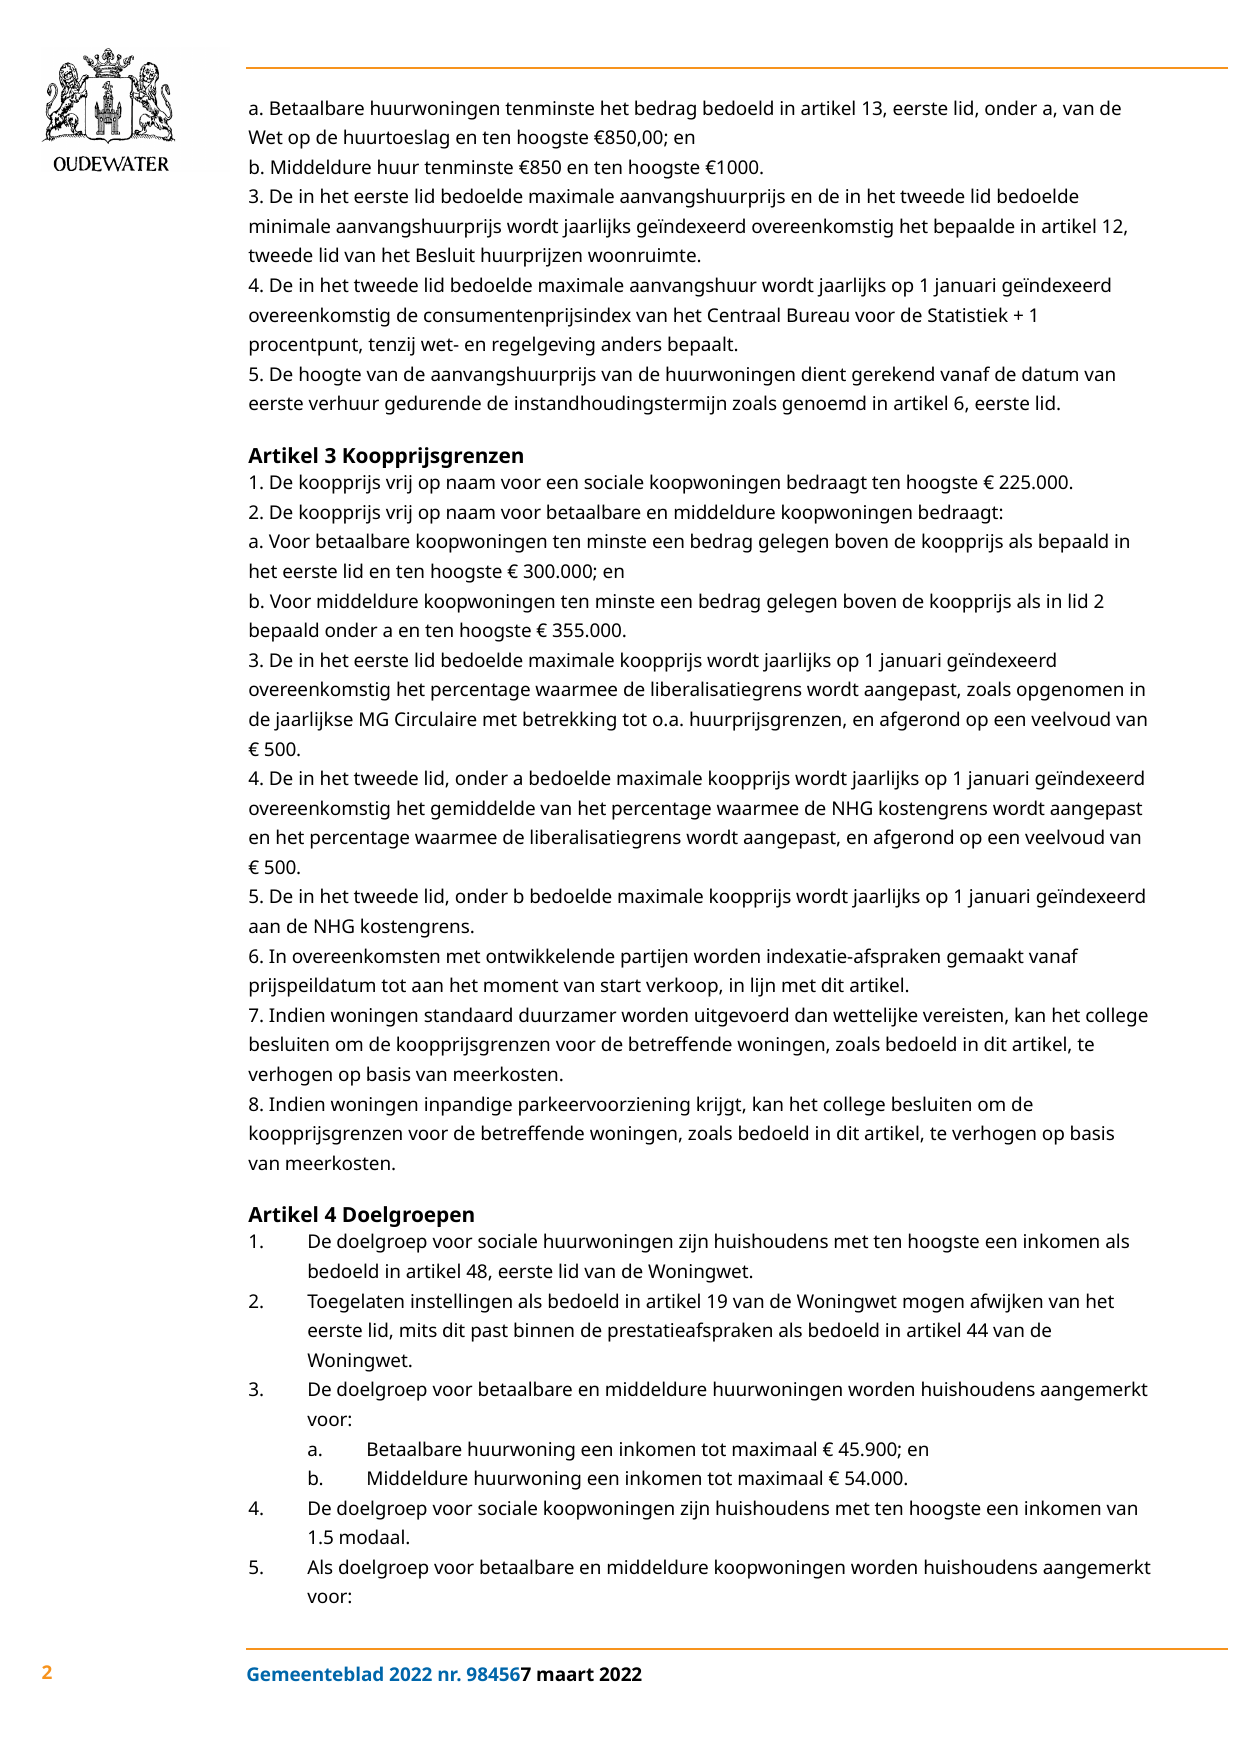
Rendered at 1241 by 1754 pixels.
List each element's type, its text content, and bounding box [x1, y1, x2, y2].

text a. Voor betaalbare koopwoningen ten minste een bedrag gelegen boven de koopprijs als bepaald in het eerste lid en ten hoogste € 300.000; en [248, 529, 1152, 584]
list Betaalbare huurwoning een inkomen tot maximaal € 45.900; en [307, 1436, 1152, 1462]
text 8. Indien woningen inpandige parkeervoorziening krijgt, kan het college besluiten om de koopprijsgrenzen voor de betreffende woningen, zoals bedoeld in dit artikel, te verhogen op basis van meerkosten. [248, 1091, 1152, 1176]
text 4. De in het tweede lid bedoelde maximale aanvangshuur wordt jaarlijks op 1 januari geïndexeerd overeenkomstig de consumentenprijsindex van het Centraal Bureau voor de Statistiek + 1 procentpunt, tenzij wet- en regelgeving anders bepaalt. [248, 272, 1152, 357]
list De doelgroep voor sociale koopwoningen zijn huishoudens met ten hoogste een inkomen van 1.5 modaal. [248, 1495, 1152, 1550]
text 6. In overeenkomsten met ontwikkelende partijen worden indexatie-afspraken gemaakt vanaf prijspeildatum tot aan het moment van start verkoop, in lijn met dit artikel. [248, 943, 1152, 998]
text 4. De in het tweede lid, onder a bedoelde maximale koopprijs wordt jaarlijks op 1 januari geïndexeerd overeenkomstig het gemiddelde van het percentage waarmee de NHG kostengrens wordt aangepast en het percentage waarmee de liberalisatiegrens wordt aangepast, en afgerond op een veelvoud van € 500. [248, 765, 1152, 880]
list Als doelgroep voor betaalbare en middeldure koopwoningen worden huishoudens aangemerkt voor: [248, 1554, 1152, 1609]
picture [41, 47, 231, 172]
text b. Voor middeldure koopwoningen ten minste een bedrag gelegen boven de koopprijs als in lid 2 bepaald onder a en ten hoogste € 355.000. [248, 588, 1152, 643]
text 2. De koopprijs vrij op naam voor betaalbare en middeldure koopwoningen bedraagt: [248, 499, 1152, 525]
text 3. De in het eerste lid bedoelde maximale aanvangshuurprijs en de in het tweede lid bedoelde minimale aanvangshuurprijs wordt jaarlijks geïndexeerd overeenkomstig het bepaalde in artikel 12, tweede lid van het Besluit huurprijzen woonruimte. [248, 183, 1152, 268]
text 7. Indien woningen standaard duurzamer worden uitgevoerd dan wettelijke vereisten, kan het college besluiten om de koopprijsgrenzen voor de betreffende woningen, zoals bedoeld in dit artikel, te verhogen op basis van meerkosten. [248, 1002, 1152, 1087]
text 1. De koopprijs vrij op naam voor een sociale koopwoningen bedraagt ten hoogste € 225.000. [248, 469, 1152, 495]
list De doelgroep voor betaalbare en middeldure huurwoningen worden huishoudens aangemerkt voor: [248, 1377, 1152, 1432]
text 3. De in het eerste lid bedoelde maximale koopprijs wordt jaarlijks op 1 januari geïndexeerd overeenkomstig het percentage waarmee de liberalisatiegrens wordt aangepast, zoals opgenomen in de jaarlijkse MG Circulaire met betrekking tot o.a. huurprijsgrenzen, en afgerond op een veelvoud van € 500. [248, 647, 1152, 761]
text Artikel 4 Doelgroepen [248, 1200, 1152, 1229]
list Toegelaten instellingen als bedoeld in artikel 19 van de Woningwet mogen afwijken van het eerste lid, mits dit past binnen de prestatieafspraken als bedoeld in artikel 44 van de Woningwet. [248, 1288, 1152, 1373]
text 5. De in het tweede lid, onder b bedoelde maximale koopprijs wordt jaarlijks op 1 januari geïndexeerd aan de NHG kostengrens. [248, 884, 1152, 939]
list Middeldure huurwoning een inkomen tot maximaal € 54.000. [307, 1465, 1152, 1491]
list De doelgroep voor sociale huurwoningen zijn huishoudens met ten hoogste een inkomen als bedoeld in artikel 48, eerste lid van de Woningwet. [248, 1229, 1152, 1284]
text b. Middeldure huur tenminste €850 en ten hoogste €1000. [248, 154, 1152, 180]
text 5. De hoogte van de aanvangshuurprijs van de huurwoningen dient gerekend vanaf de datum van eerste verhuur gedurende de instandhoudingstermijn zoals genoemd in artikel 6, eerste lid. [248, 361, 1152, 416]
text a. Betaalbare huurwoningen tenminste het bedrag bedoeld in artikel 13, eerste lid, onder a, van de Wet op de huurtoeslag en ten hoogste €850,00; en [248, 95, 1152, 150]
text Artikel 3 Koopprijsgrenzen [248, 441, 1152, 469]
